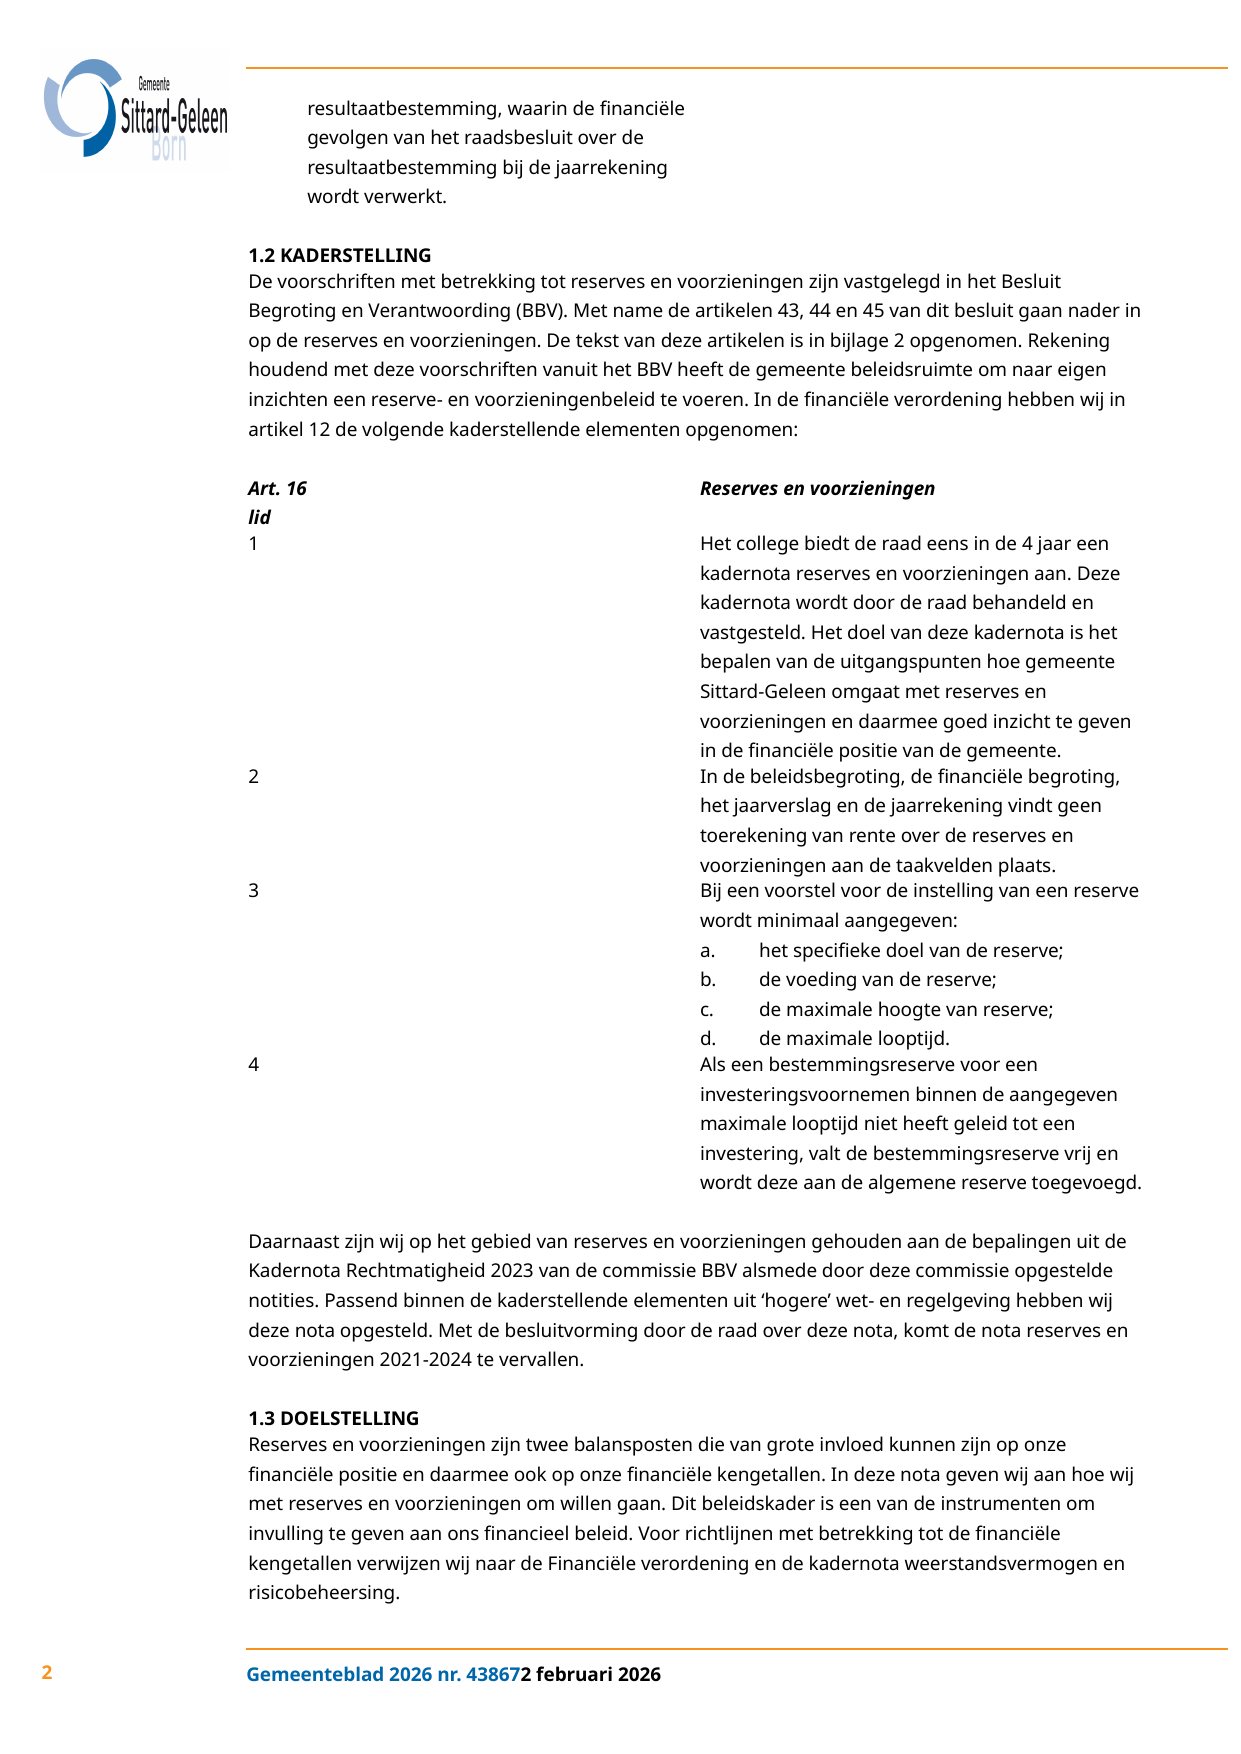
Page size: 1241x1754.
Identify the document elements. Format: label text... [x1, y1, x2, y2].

text Reserves en voorzieningen zijn twee balansposten die van grote invloed kunnen zijn op onze financiële positie en daarmee ook op onze financiële kengetallen. In deze nota geven wij aan hoe wij met reserves en voorzieningen om willen gaan. Dit beleidskader is een van de instrumenten om invulling te geven aan ons financieel beleid. Voor richtlijnen met betrekking tot de financiële kengetallen verwijzen wij naar de Financiële verordening en de kadernota weerstandsvermogen en risicobeheersing. [248, 1431, 1152, 1605]
table_cell Het college biedt de raad eens in de 4 jaar een kadernota reserves en voorzieningen aan. Deze kadernota wordt door de raad behandeld en vastgesteld. Het doel van deze kadernota is het bepalen van de uitgangspunten hoe gemeente Sittard-Geleen omgaat met reserves en voorzieningen en daarmee goed inzicht te geven in de financiële positie van de gemeente. [700, 530, 1152, 763]
table_cell In de beleidsbegroting, de financiële begroting, het jaarverslag en de jaarrekening vindt geen toerekening van rente over de reserves en voorzieningen aan de taakvelden plaats. [700, 763, 1152, 878]
table_cell 2 [248, 763, 700, 878]
picture [41, 47, 231, 172]
table_cell [700, 95, 1152, 209]
table_cell resultaatbestemming, waarin de financiële gevolgen van het raadsbesluit over de resultaatbestemming bij de jaarrekening wordt verwerkt. [248, 95, 700, 209]
table_cell Bij een voorstel voor de instelling van een reserve wordt minimaal aangegeven: het specifieke doel van de reserve; de voeding van de reserve; de maximale hoogte van reserve; de maximale looptijd. [700, 878, 1152, 1051]
table_cell 1 [248, 530, 700, 763]
table_cell Als een bestemmingsreserve voor een investeringsvoornemen binnen de aangegeven maximale looptijd niet heeft geleid tot een investering, valt de bestemmingsreserve vrij en wordt deze aan de algemene reserve toegevoegd. [700, 1051, 1152, 1195]
text 1.2 KADERSTELLING [248, 242, 1152, 268]
table_cell 3 [248, 878, 700, 1051]
table_header Art. 16 lid [248, 475, 700, 530]
text De voorschriften met betrekking tot reserves en voorzieningen zijn vastgelegd in het Besluit Begroting en Verantwoording (BBV). Met name de artikelen 43, 44 en 45 van dit besluit gaan nader in op de reserves en voorzieningen. De tekst van deze artikelen is in bijlage 2 opgenomen. Rekening houdend met deze voorschriften vanuit het BBV heeft de gemeente beleidsruimte om naar eigen inzichten een reserve- en voorzieningenbeleid te voeren. In de financiële verordening hebben wij in artikel 12 de volgende kaderstellende elementen opgenomen: [248, 268, 1152, 441]
text 1.3 DOELSTELLING [248, 1406, 1152, 1431]
text Daarnaast zijn wij op het gebied van reserves en voorzieningen gehouden aan de bepalingen uit de Kadernota Rechtmatigheid 2023 van de commissie BBV alsmede door deze commissie opgestelde notities. Passend binnen de kaderstellende elementen uit ‘hogere’ wet- en regelgeving hebben wij deze nota opgesteld. Met de besluitvorming door de raad over deze nota, komt de nota reserves en voorzieningen 2021-2024 te vervallen. [248, 1228, 1152, 1372]
table_header Reserves en voorzieningen [700, 475, 1152, 530]
table_cell 4 [248, 1051, 700, 1195]
